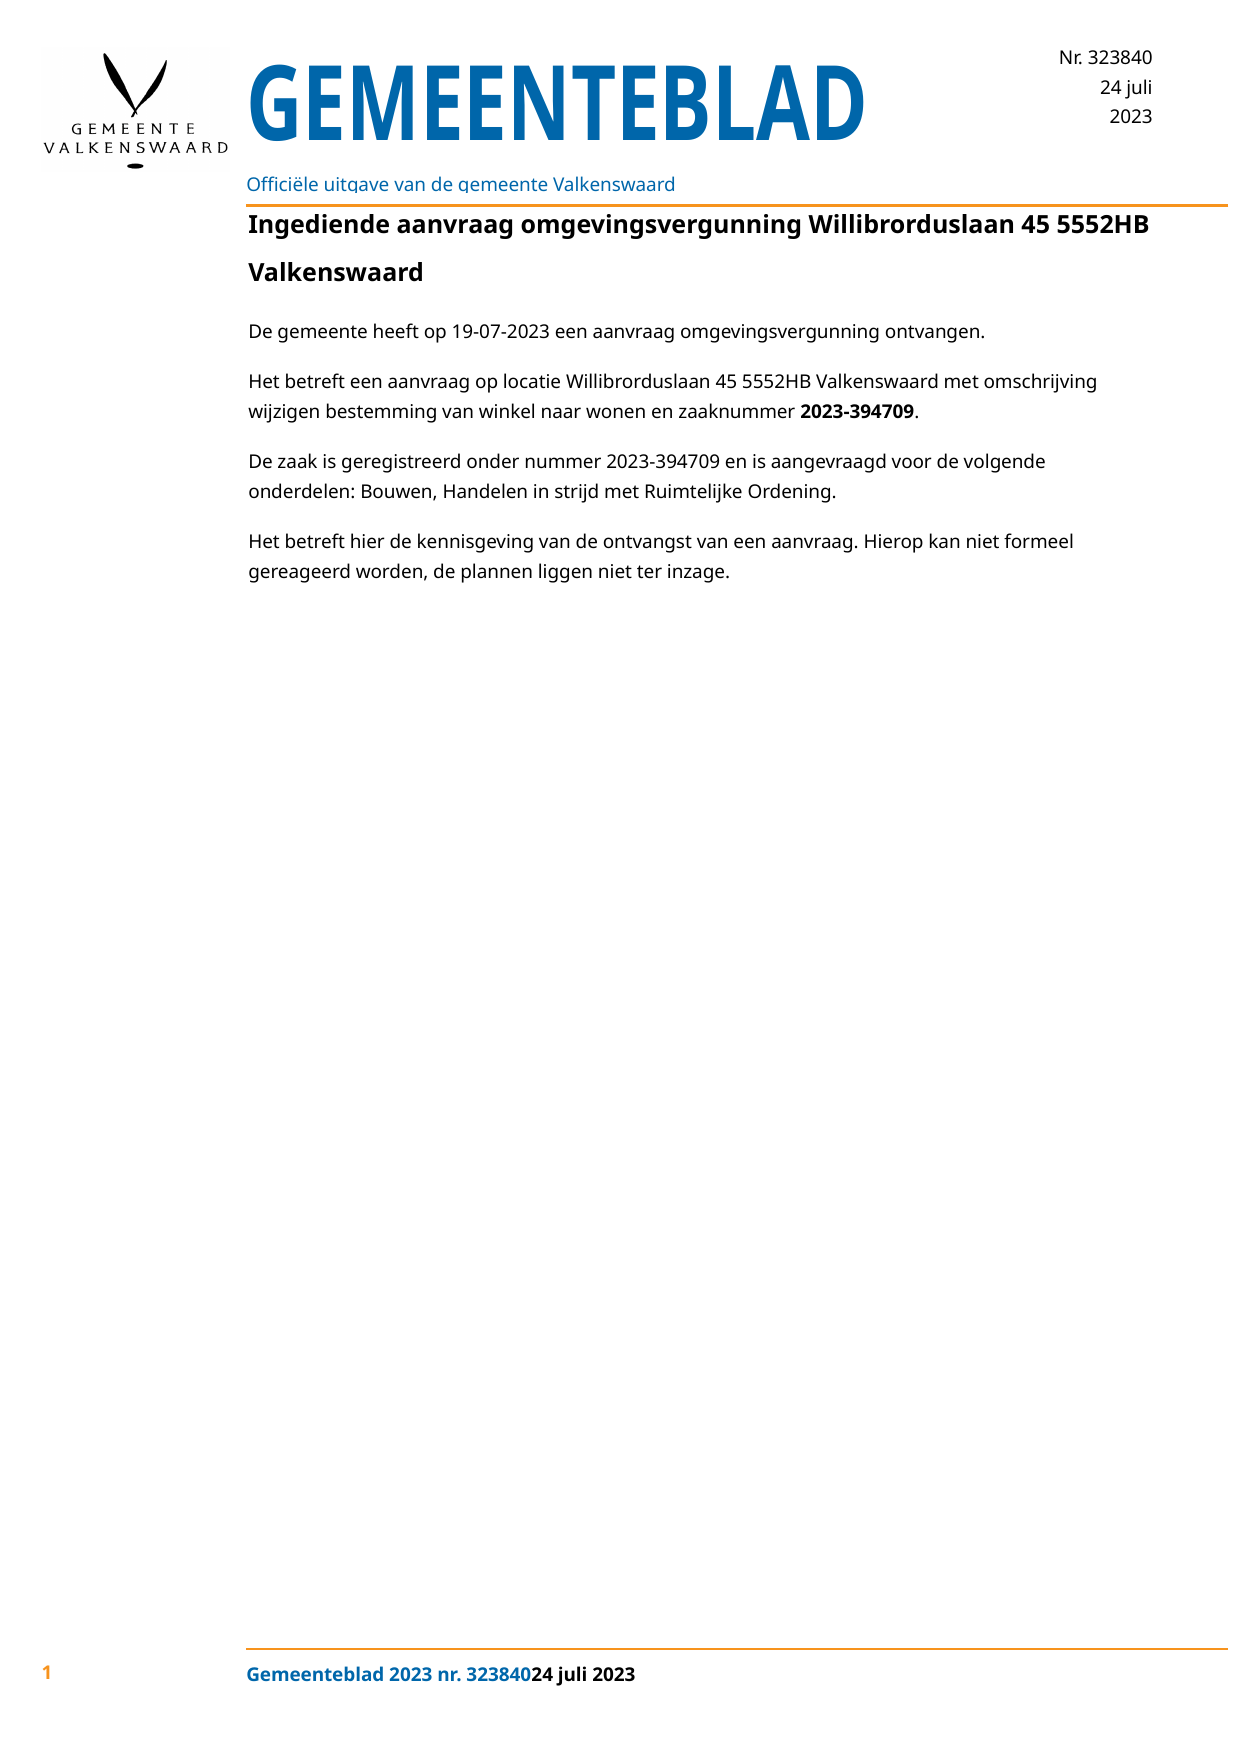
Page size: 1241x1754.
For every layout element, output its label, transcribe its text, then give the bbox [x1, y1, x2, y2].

text Ingediende aanvraag omgevingsvergunning Willibrorduslaan 45 5552HB Valkenswaard [248, 207, 1152, 288]
text Het betreft hier de kennisgeving van de ontvangst van een aanvraag. Hierop kan niet formeel gereageerd worden, de plannen liggen niet ter inzage. [248, 528, 1152, 584]
text Het betreft een aanvraag op locatie Willibrorduslaan 45 5552HB Valkenswaard met omschrijving wijzigen bestemming van winkel naar wonen en zaaknummer 2023-394709. [248, 368, 1152, 424]
text De zaak is geregistreerd onder nummer 2023-394709 en is aangevraagd voor de volgende onderdelen: Bouwen, Handelen in strijd met Ruimtelijke Ordening. [248, 448, 1152, 504]
text De gemeente heeft op 19-07-2023 een aanvraag omgevingsvergunning ontvangen. [248, 318, 1152, 344]
picture [41, 47, 231, 172]
